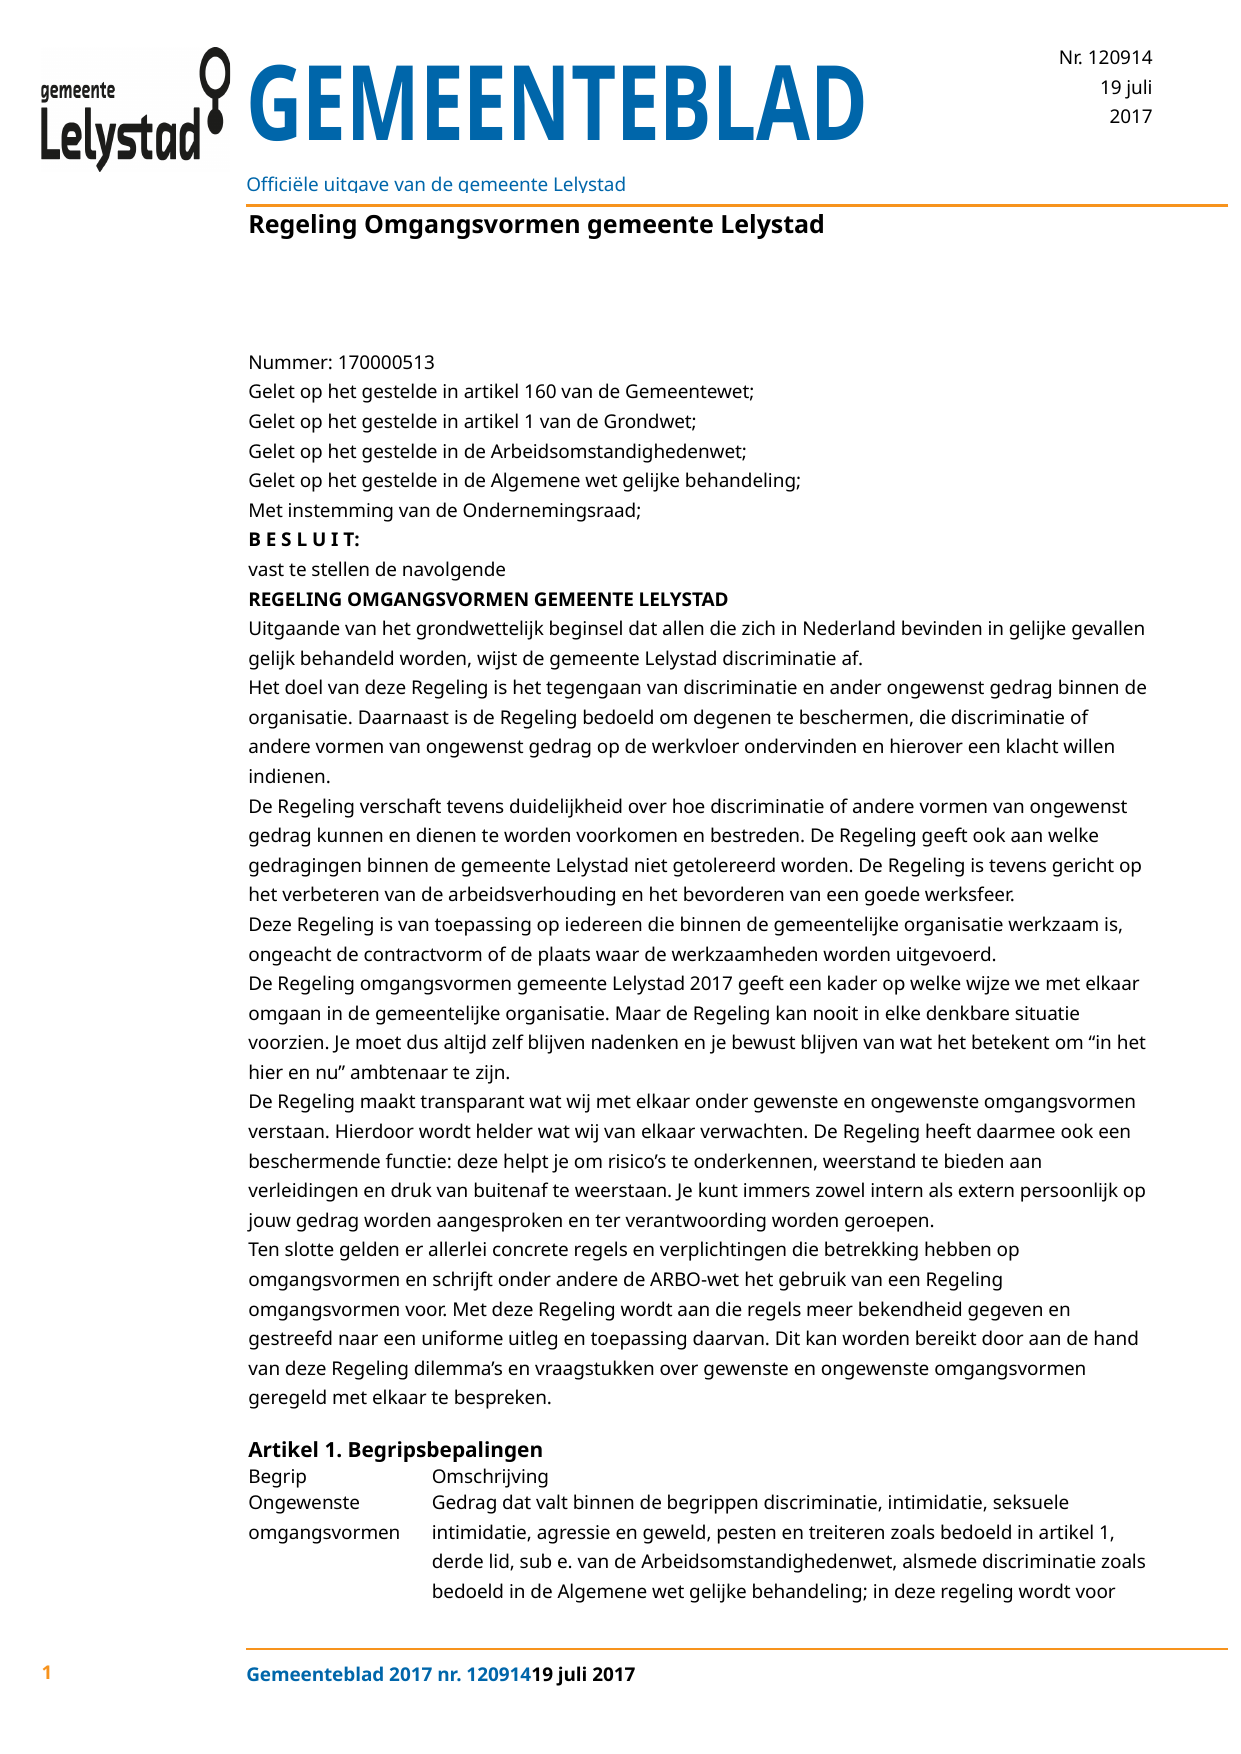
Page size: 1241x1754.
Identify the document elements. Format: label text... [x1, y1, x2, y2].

text Gelet op het gestelde in de Algemene wet gelijke behandeling; [248, 467, 1152, 493]
table_cell Gedrag dat valt binnen de begrippen discriminatie, intimidatie, seksuele intimidatie, agressie en geweld, pesten en treiteren zoals bedoeld in artikel 1, derde lid, sub e. van de Arbeidsomstandighedenwet, alsmede discriminatie zoals bedoeld in de Algemene wet gelijke behandeling; in deze regeling wordt voor [432, 1489, 1152, 1604]
table_header Omschrijving [432, 1464, 1152, 1489]
text Gelet op het gestelde in de Arbeidsomstandighedenwet; [248, 438, 1152, 464]
text Met instemming van de Ondernemingsraad; [248, 497, 1152, 523]
table_cell Ongewenste omgangsvormen [248, 1489, 432, 1604]
text REGELING OMGANGSVORMEN GEMEENTE LELYSTAD [248, 586, 1152, 612]
text Artikel 1. Begripsbepalingen [248, 1435, 1152, 1463]
text Gelet op het gestelde in artikel 160 van de Gemeentewet; [248, 379, 1152, 404]
text Gelet op het gestelde in artikel 1 van de Grondwet; [248, 408, 1152, 434]
text B E S L U I T: [248, 527, 1152, 552]
text Het doel van deze Regeling is het tegengaan van discriminatie en ander ongewenst gedrag binnen de organisatie. Daarnaast is de Regeling bedoeld om degenen te beschermen, die discriminatie of andere vormen van ongewenst gedrag op de werkvloer ondervinden en hierover een klacht willen indienen. [248, 674, 1152, 789]
text De Regeling verschaft tevens duidelijkheid over hoe discriminatie of andere vormen van ongewenst gedrag kunnen en dienen te worden voorkomen en bestreden. De Regeling geeft ook aan welke gedragingen binnen de gemeente Lelystad niet getolereerd worden. De Regeling is tevens gericht op het verbeteren van de arbeidsverhouding en het bevorderen van een goede werksfeer. [248, 793, 1152, 907]
text Deze Regeling is van toepassing op iedereen die binnen de gemeentelijke organisatie werkzaam is, ongeacht de contractvorm of de plaats waar de werkzaamheden worden uitgevoerd. [248, 911, 1152, 967]
text vast te stellen de navolgende [248, 556, 1152, 582]
text Uitgaande van het grondwettelijk beginsel dat allen die zich in Nederland bevinden in gelijke gevallen gelijk behandeld worden, wijst de gemeente Lelystad discriminatie af. [248, 615, 1152, 671]
text Regeling Omgangsvormen gemeente Lelystad [248, 207, 1152, 241]
text De Regeling maakt transparant wat wij met elkaar onder gewenste en ongewenste omgangsvormen verstaan. Hierdoor wordt helder wat wij van elkaar verwachten. De Regeling heeft daarmee ook een beschermende functie: deze helpt je om risico’s te onderkennen, weerstand te bieden aan verleidingen en druk van buitenaf te weerstaan. Je kunt immers zowel intern als extern persoonlijk op jouw gedrag worden aangesproken en ter verantwoording worden geroepen. [248, 1089, 1152, 1233]
table_header Begrip [248, 1464, 432, 1489]
text De Regeling omgangsvormen gemeente Lelystad 2017 geeft een kader op welke wijze we met elkaar omgaan in de gemeentelijke organisatie. Maar de Regeling kan nooit in elke denkbare situatie voorzien. Je moet dus altijd zelf blijven nadenken en je bewust blijven van wat het betekent om “in het hier en nu” ambtenaar te zijn. [248, 970, 1152, 1085]
text Ten slotte gelden er allerlei concrete regels en verplichtingen die betrekking hebben op omgangsvormen en schrijft onder andere de ARBO-wet het gebruik van een Regeling omgangsvormen voor. Met deze Regeling wordt aan die regels meer bekendheid gegeven en gestreefd naar een uniforme uitleg en toepassing daarvan. Dit kan worden bereikt door aan de hand van deze Regeling dilemma’s en vraagstukken over gewenste en ongewenste omgangsvormen geregeld met elkaar te bespreken. [248, 1237, 1152, 1410]
text Nummer: 170000513 [248, 349, 1152, 375]
picture [41, 47, 231, 172]
